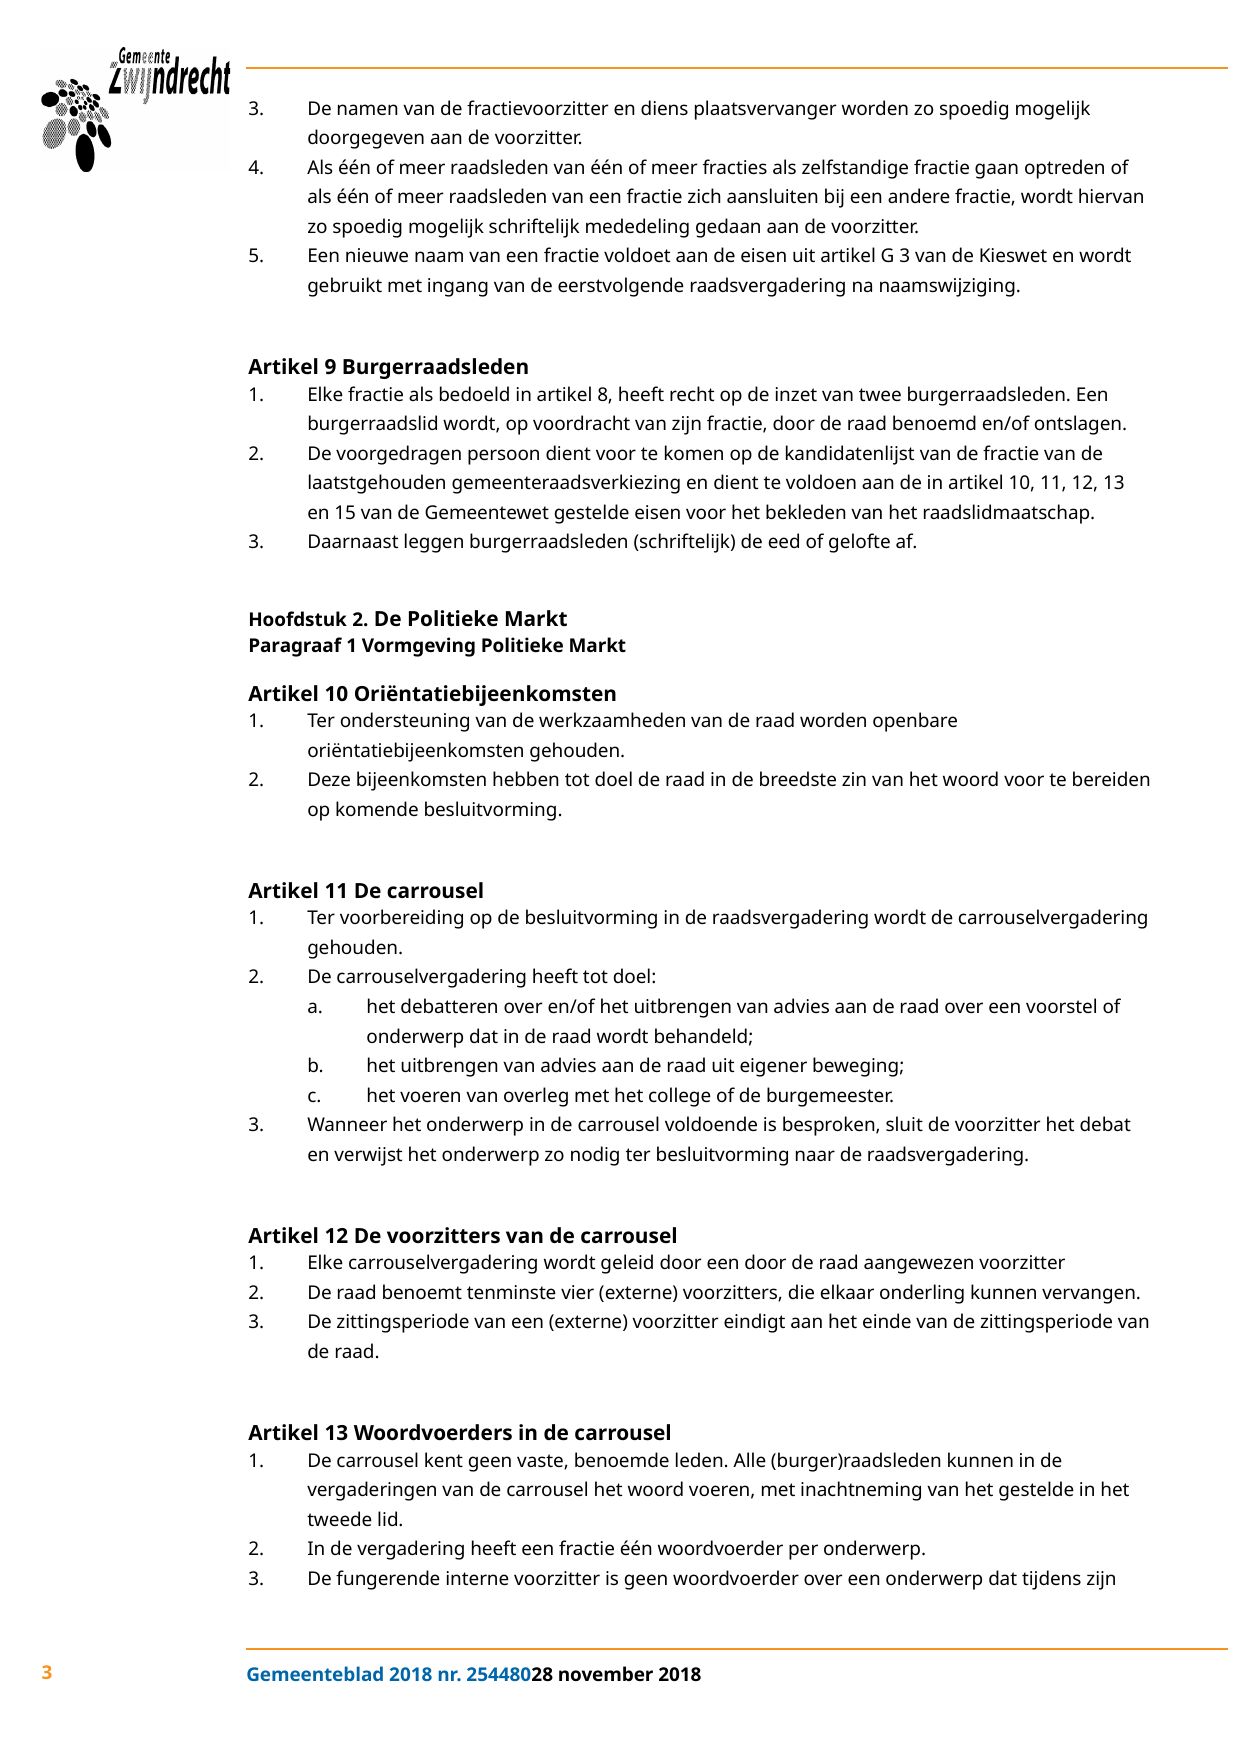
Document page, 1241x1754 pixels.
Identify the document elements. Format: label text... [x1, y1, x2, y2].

text Artikel 13 Woordvoerders in de carrousel [248, 1418, 1152, 1447]
list De carrouselvergadering heeft tot doel: [248, 964, 1152, 989]
list De namen van de fractievoorzitter en diens plaatsvervanger worden zo spoedig mogelijk doorgegeven aan de voorzitter. [248, 95, 1152, 150]
list Ter voorbereiding op de besluitvorming in de raadsvergadering wordt de carrouselvergadering gehouden. [248, 904, 1152, 960]
list De raad benoemt tenminste vier (externe) voorzitters, die elkaar onderling kunnen vervangen. [248, 1279, 1152, 1305]
list Elke fractie als bedoeld in artikel 8, heeft recht op de inzet van twee burgerraadsleden. Een burgerraadslid wordt, op voordracht van zijn fractie, door de raad benoemd en/of ontslagen. [248, 381, 1152, 436]
list Als één of meer raadsleden van één of meer fracties als zelfstandige fractie gaan optreden of als één of meer raadsleden van een fractie zich aansluiten bij een andere fractie, wordt hiervan zo spoedig mogelijk schriftelijk mededeling gedaan aan de voorzitter. [248, 154, 1152, 239]
text Artikel 12 De voorzitters van de carrousel [248, 1221, 1152, 1249]
text Artikel 11 De carrousel [248, 876, 1152, 904]
picture [41, 47, 231, 172]
list Ter ondersteuning van de werkzaamheden van de raad worden openbare oriëntatiebijeenkomsten gehouden. [248, 707, 1152, 763]
list De carrousel kent geen vaste, benoemde leden. Alle (burger)raadsleden kunnen in de vergaderingen van de carrousel het woord voeren, met inachtneming van het gestelde in het tweede lid. [248, 1447, 1152, 1532]
list In de vergadering heeft een fractie één woordvoerder per onderwerp. [248, 1536, 1152, 1561]
list De voorgedragen persoon dient voor te komen op de kandidatenlijst van de fractie van de laatstgehouden gemeenteraadsverkiezing en dient te voldoen aan de in artikel 10, 11, 12, 13 en 15 van de Gemeentewet gestelde eisen voor het bekleden van het raadslidmaatschap. [248, 440, 1152, 525]
list Een nieuwe naam van een fractie voldoet aan de eisen uit artikel G 3 van de Kieswet en wordt gebruikt met ingang van de eerstvolgende raadsvergadering na naamswijziging. [248, 243, 1152, 298]
text Hoofdstuk 2. De Politieke Markt [248, 604, 1152, 632]
list Elke carrouselvergadering wordt geleid door een door de raad aangewezen voorzitter [248, 1249, 1152, 1275]
list Wanneer het onderwerp in de carrousel voldoende is besproken, sluit de voorzitter het debat en verwijst het onderwerp zo nodig ter besluitvorming naar de raadsvergadering. [248, 1112, 1152, 1167]
list Deze bijeenkomsten hebben tot doel de raad in de breedste zin van het woord voor te bereiden op komende besluitvorming. [248, 766, 1152, 822]
list het uitbrengen van advies aan de raad uit eigener beweging; [307, 1052, 1152, 1078]
list De fungerende interne voorzitter is geen woordvoerder over een onderwerp dat tijdens zijn [248, 1565, 1152, 1591]
text Artikel 9 Burgerraadsleden [248, 352, 1152, 381]
list het debatteren over en/of het uitbrengen van advies aan de raad over een voorstel of onderwerp dat in de raad wordt behandeld; [307, 993, 1152, 1048]
text Artikel 10 Oriëntatiebijeenkomsten [248, 679, 1152, 707]
text Paragraaf 1 Vormgeving Politieke Markt [248, 632, 1152, 658]
list De zittingsperiode van een (externe) voorzitter eindigt aan het einde van de zittingsperiode van de raad. [248, 1309, 1152, 1364]
list Daarnaast leggen burgerraadsleden (schriftelijk) de eed of gelofte af. [248, 529, 1152, 554]
list het voeren van overleg met het college of de burgemeester. [307, 1082, 1152, 1108]
